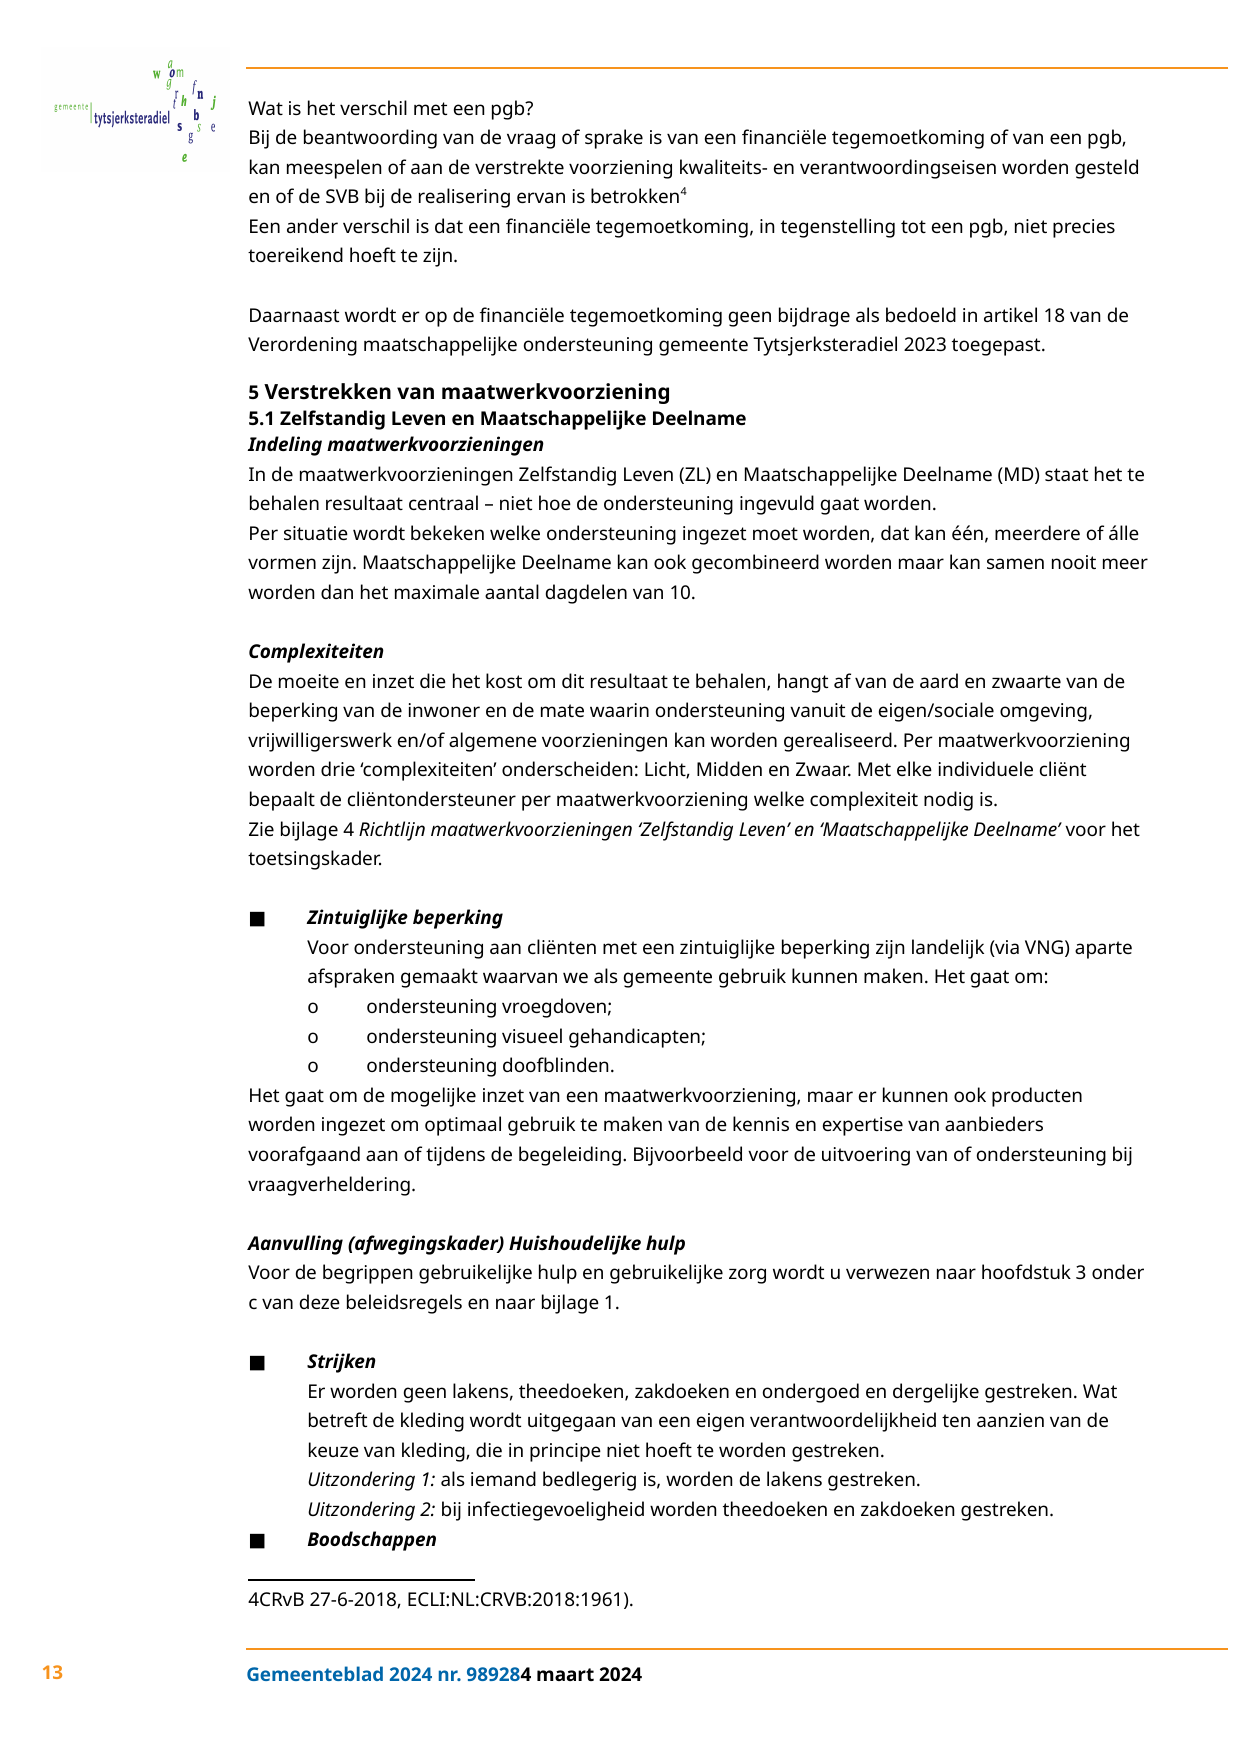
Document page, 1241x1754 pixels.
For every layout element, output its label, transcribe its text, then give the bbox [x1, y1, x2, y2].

list Uitzondering 2: bij infectiegevoeligheid worden theedoeken en zakdoeken gestreken. [248, 1496, 1152, 1522]
list ondersteuning doofblinden. [307, 1052, 1152, 1078]
text Voor de begrippen gebruikelijke hulp en gebruikelijke zorg wordt u verwezen naar hoofdstuk 3 onder c van deze beleidsregels en naar bijlage 1. [248, 1259, 1152, 1315]
picture [41, 47, 231, 172]
list Voor ondersteuning aan cliënten met een zintuiglijke beperking zijn landelijk (via VNG) aparte afspraken gemaakt waarvan we als gemeente gebruik kunnen maken. Het gaat om: [248, 934, 1152, 989]
text De moeite en inzet die het kost om dit resultaat te behalen, hangt af van de aard en zwaarte van de beperking van de inwoner en de mate waarin ondersteuning vanuit de eigen/sociale omgeving, vrijwilligerswerk en/of algemene voorzieningen kan worden gerealiseerd. Per maatwerkvoorziening worden drie ‘complexiteiten’ onderscheiden: Licht, Midden en Zwaar. Met elke individuele cliënt bepaalt de cliëntondersteuner per maatwerkvoorziening welke complexiteit nodig is. [248, 668, 1152, 812]
text Aanvulling (afwegingskader) Huishoudelijke hulp [248, 1230, 1152, 1256]
text Wat is het verschil met een pgb? [248, 95, 1152, 121]
list ondersteuning vroegdoven; [307, 993, 1152, 1019]
text CRvB 27-6-2018, ECLI:NL:CRVB:2018:1961). [248, 1586, 1152, 1612]
text Per situatie wordt bekeken welke ondersteuning ingezet moet worden, dat kan één, meerdere of álle vormen zijn. Maatschappelijke Deelname kan ook gecombineerd worden maar kan samen nooit meer worden dan het maximale aantal dagdelen van 10. [248, 520, 1152, 605]
list Strijken [248, 1348, 1152, 1374]
text Daarnaast wordt er op de financiële tegemoetkoming geen bijdrage als bedoeld in artikel 18 van de Verordening maatschappelijke ondersteuning gemeente Tytsjerksteradiel 2023 toegepast. [248, 302, 1152, 357]
text 5.1 Zelfstandig Leven en Maatschappelijke Deelname [248, 406, 1152, 431]
text Een ander verschil is dat een financiële tegemoetkoming, in tegenstelling tot een pgb, niet precies toereikend hoeft te zijn. [248, 213, 1152, 268]
text 5 Verstrekken van maatwerkvoorziening [248, 377, 1152, 406]
list Er worden geen lakens, theedoeken, zakdoeken en ondergoed en dergelijke gestreken. Wat betreft de kleding wordt uitgegaan van een eigen verantwoordelijkheid ten aanzien van de keuze van kleding, die in principe niet hoeft te worden gestreken. [248, 1378, 1152, 1463]
list Zintuiglijke beperking [248, 904, 1152, 930]
text Bij de beantwoording van de vraag of sprake is van een financiële tegemoetkoming of van een pgb, kan meespelen of aan de verstrekte voorziening kwaliteits- en verantwoordingseisen worden gesteld en of de SVB bij de realisering ervan is betrokken [248, 124, 1152, 209]
list Uitzondering 1: als iemand bedlegerig is, worden de lakens gestreken. [248, 1467, 1152, 1492]
text In de maatwerkvoorzieningen Zelfstandig Leven (ZL) en Maatschappelijke Deelname (MD) staat het te behalen resultaat centraal – niet hoe de ondersteuning ingevuld gaat worden. [248, 461, 1152, 516]
text Complexiteiten [248, 638, 1152, 664]
text Het gaat om de mogelijke inzet van een maatwerkvoorziening, maar er kunnen ook producten worden ingezet om optimaal gebruik te maken van de kennis en expertise van aanbieders voorafgaand aan of tijdens de begeleiding. Bijvoorbeeld voor de uitvoering van of ondersteuning bij vraagverheldering. [248, 1082, 1152, 1197]
text Zie bijlage 4 Richtlijn maatwerkvoorzieningen ‘Zelfstandig Leven’ en ‘Maatschappelijke Deelname’ voor het toetsingskader. [248, 816, 1152, 871]
list Boodschappen [248, 1526, 1152, 1552]
list ondersteuning visueel gehandicapten; [307, 1023, 1152, 1049]
text Indeling maatwerkvoorzieningen [248, 431, 1152, 457]
